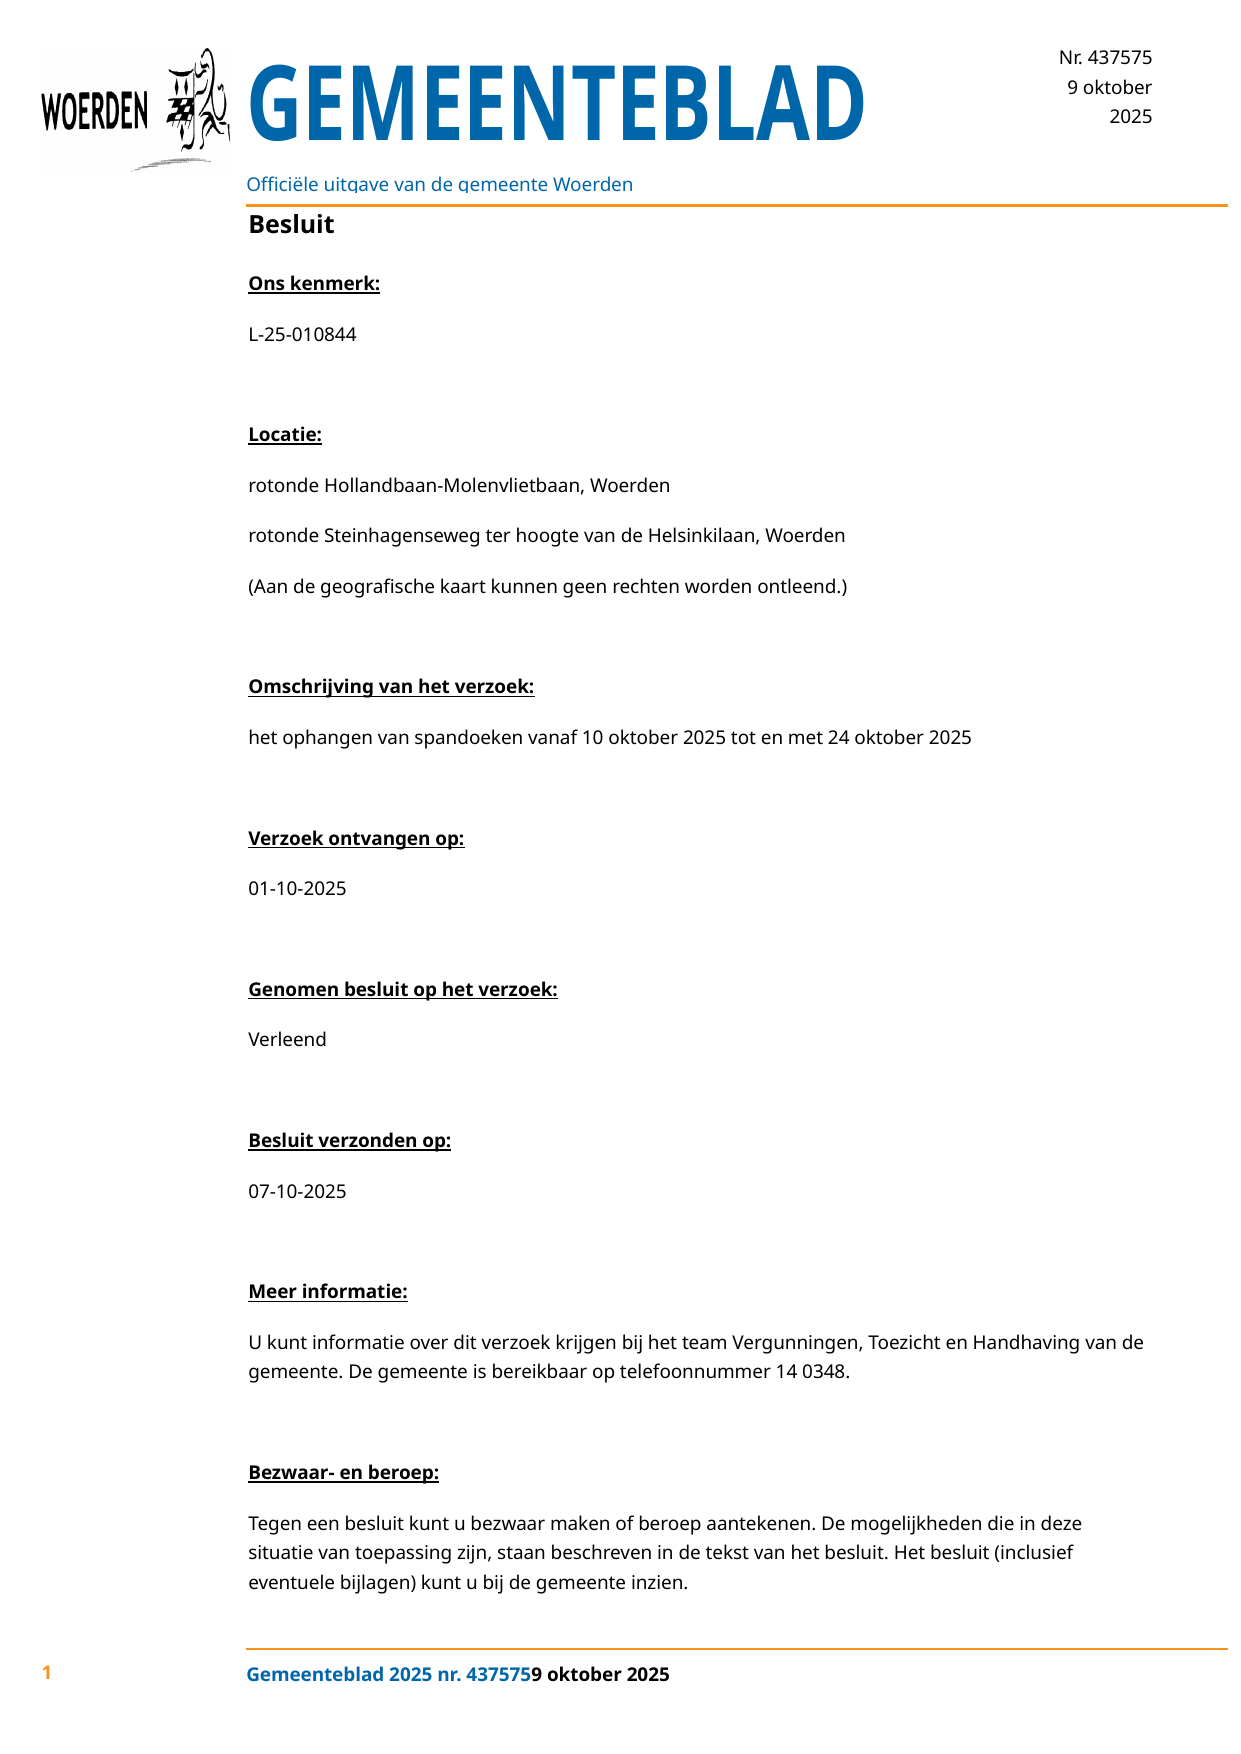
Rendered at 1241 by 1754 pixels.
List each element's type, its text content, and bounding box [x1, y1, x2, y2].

text Bezwaar- en beroep: [248, 1459, 1152, 1485]
text rotonde Hollandbaan-Molenvlietbaan, Woerden [248, 472, 1152, 498]
text 07-10-2025 [248, 1178, 1152, 1203]
text Verleend [248, 1027, 1152, 1052]
text Tegen een besluit kunt u bezwaar maken of beroep aantekenen. De mogelijkheden die in deze situatie van toepassing zijn, staan beschreven in de tekst van het besluit. Het besluit (inclusief eventuele bijlagen) kunt u bij de gemeente inzien. [248, 1510, 1152, 1595]
text (Aan de geografische kaart kunnen geen rechten worden ontleend.) [248, 573, 1152, 598]
text het ophangen van spandoeken vanaf 10 oktober 2025 tot en met 24 oktober 2025 [248, 724, 1152, 750]
text Meer informatie: [248, 1279, 1152, 1304]
text Locatie: [248, 422, 1152, 447]
text Besluit verzonden op: [248, 1127, 1152, 1153]
text L-25-010844 [248, 321, 1152, 346]
text rotonde Steinhagenseweg ter hoogte van de Helsinkilaan, Woerden [248, 522, 1152, 548]
text Verzoek ontvangen op: [248, 825, 1152, 851]
text Omschrijving van het verzoek: [248, 674, 1152, 699]
text Besluit [248, 207, 1152, 241]
text Genomen besluit op het verzoek: [248, 976, 1152, 1002]
picture [41, 47, 231, 172]
text Ons kenmerk: [248, 270, 1152, 296]
text 01-10-2025 [248, 875, 1152, 901]
text U kunt informatie over dit verzoek krijgen bij het team Vergunningen, Toezicht en Handhaving van de gemeente. De gemeente is bereikbaar op telefoonnummer 14 0348. [248, 1329, 1152, 1384]
